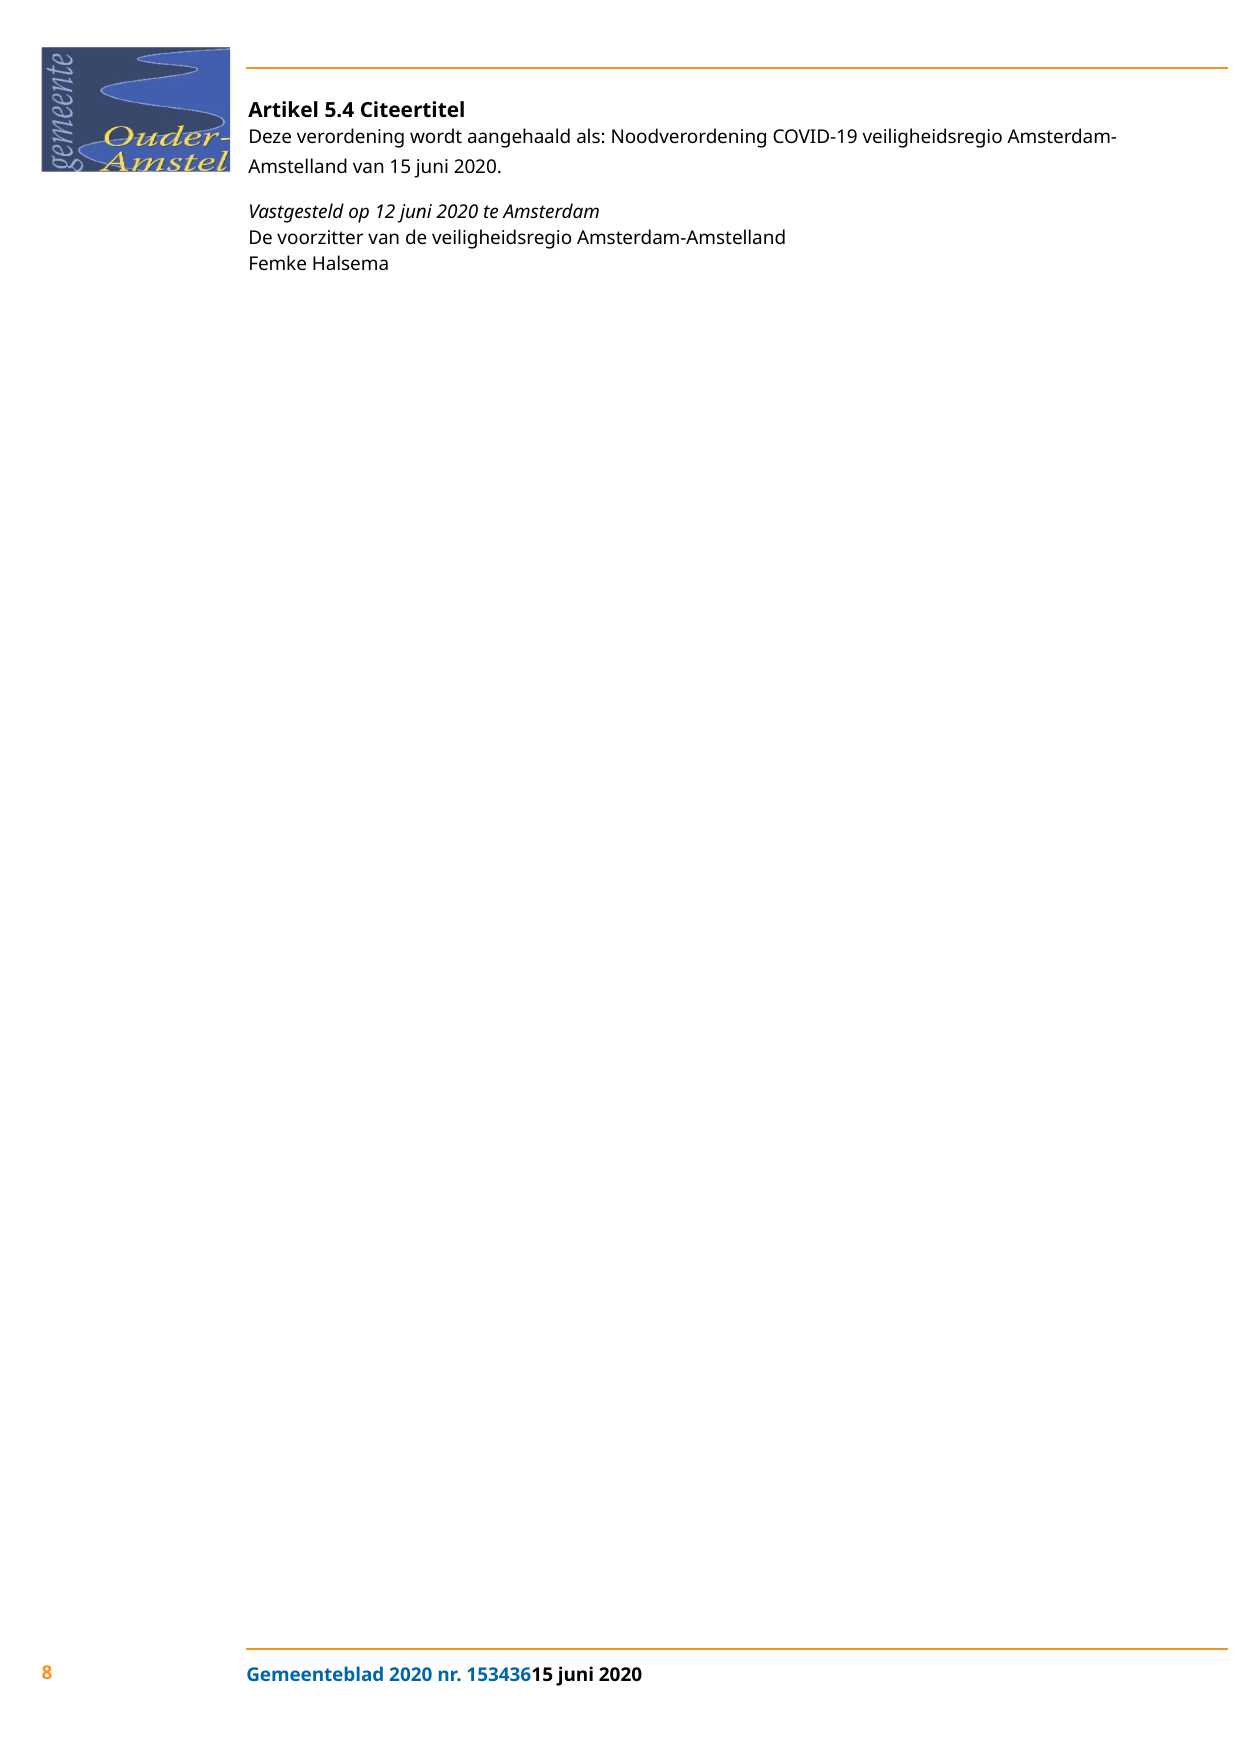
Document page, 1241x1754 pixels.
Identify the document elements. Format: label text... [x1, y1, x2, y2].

text De voorzitter van de veiligheidsregio Amsterdam-Amstelland [248, 224, 1152, 250]
text Femke Halsema [248, 250, 1152, 276]
text Artikel 5.4 Citeertitel [248, 95, 1152, 123]
picture [41, 47, 231, 172]
text Deze verordening wordt aangehaald als: Noodverordening COVID-19 veiligheidsregio Amsterdam-Amstelland van 15 juni 2020. [248, 123, 1152, 178]
text Vastgesteld op 12 juni 2020 te Amsterdam [248, 198, 1152, 224]
